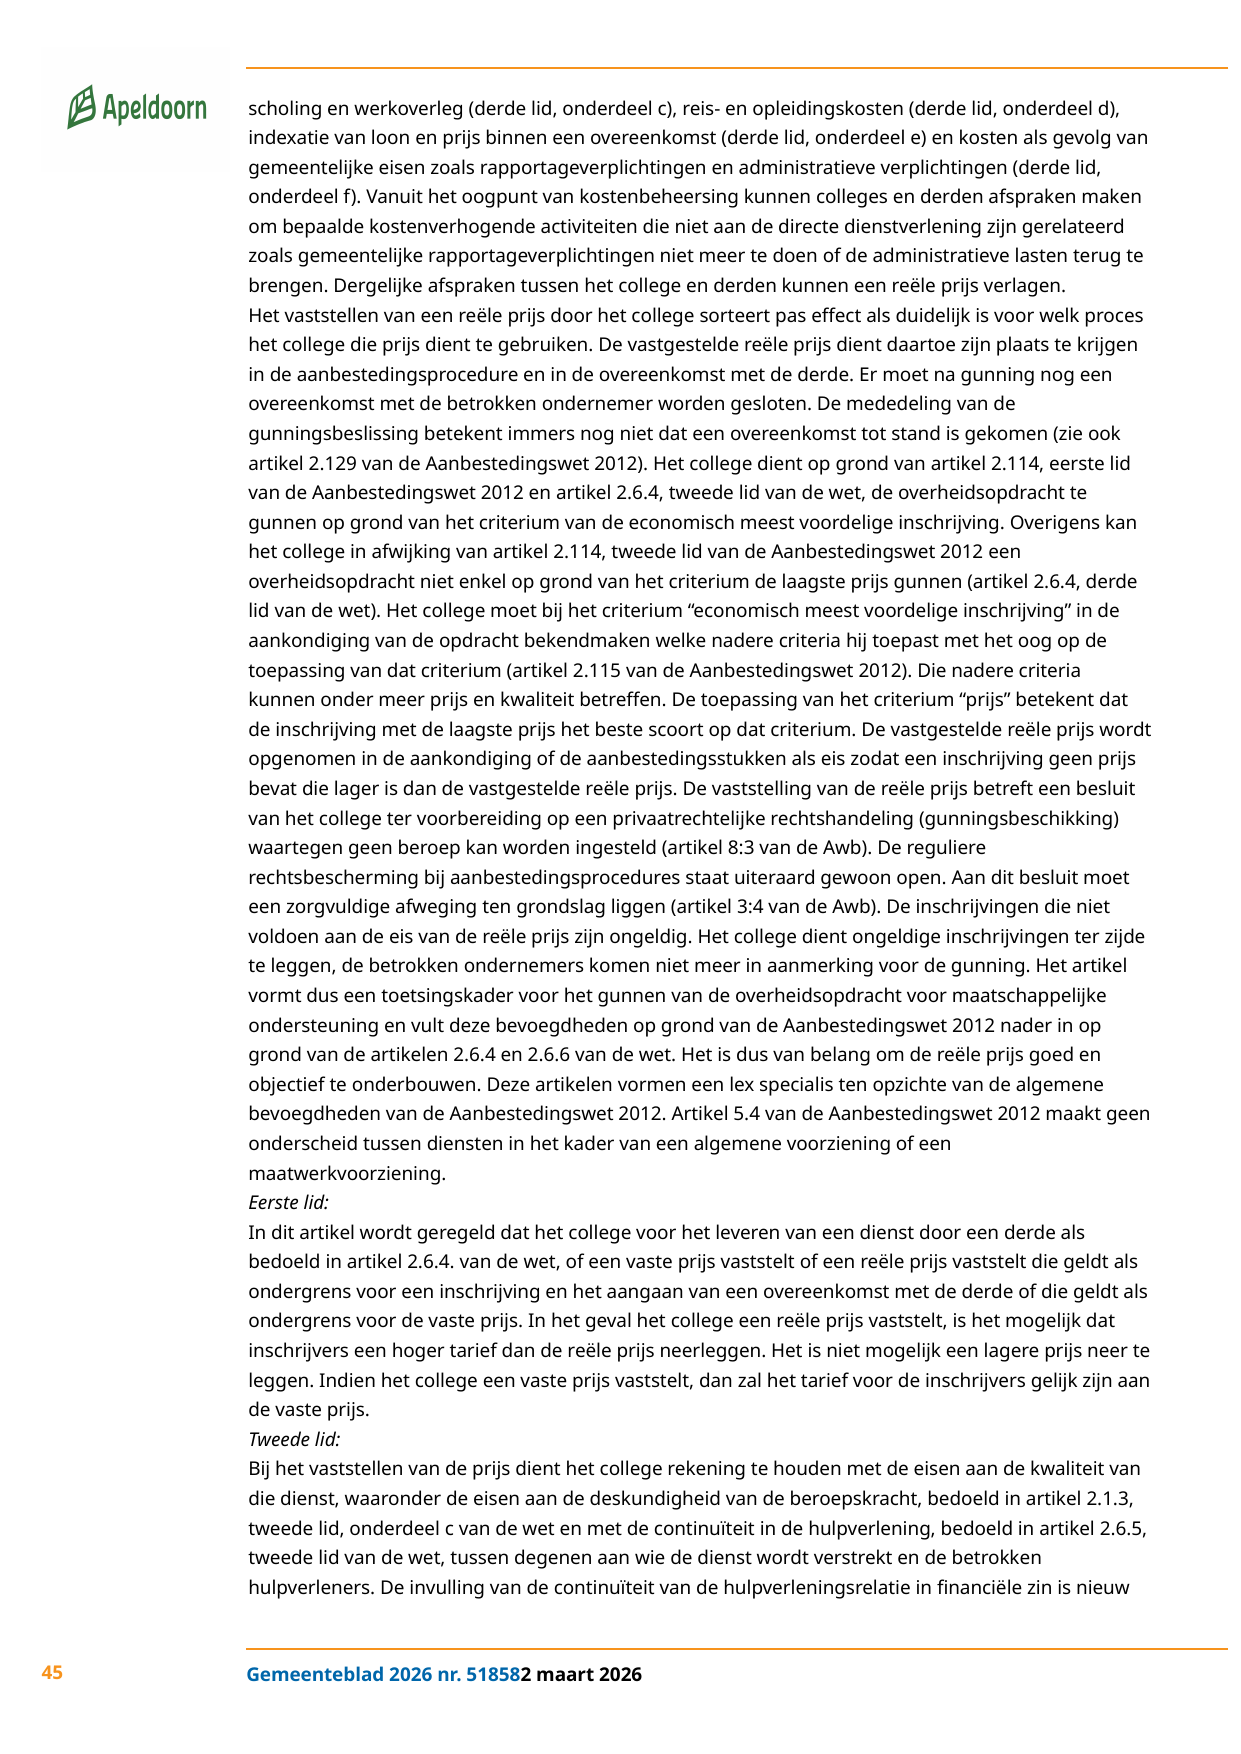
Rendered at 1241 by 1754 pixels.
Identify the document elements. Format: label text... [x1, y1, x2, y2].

text Eerste lid: [248, 1189, 1152, 1215]
text In dit artikel wordt geregeld dat het college voor het leveren van een dienst door een derde als bedoeld in artikel 2.6.4. van de wet, of een vaste prijs vaststelt of een reële prijs vaststelt die geldt als ondergrens voor een inschrijving en het aangaan van een overeenkomst met de derde of die geldt als ondergrens voor de vaste prijs. In het geval het college een reële prijs vaststelt, is het mogelijk dat inschrijvers een hoger tarief dan de reële prijs neerleggen. Het is niet mogelijk een lagere prijs neer te leggen. Indien het college een vaste prijs vaststelt, dan zal het tarief voor de inschrijvers gelijk zijn aan de vaste prijs. [248, 1219, 1152, 1422]
text scholing en werkoverleg (derde lid, onderdeel c), reis- en opleidingskosten (derde lid, onderdeel d), indexatie van loon en prijs binnen een overeenkomst (derde lid, onderdeel e) en kosten als gevolg van gemeentelijke eisen zoals rapportageverplichtingen en administratieve verplichtingen (derde lid, onderdeel f). Vanuit het oogpunt van kostenbeheersing kunnen colleges en derden afspraken maken om bepaalde kostenverhogende activiteiten die niet aan de directe dienstverlening zijn gerelateerd zoals gemeentelijke rapportageverplichtingen niet meer te doen of de administratieve lasten terug te brengen. Dergelijke afspraken tussen het college en derden kunnen een reële prijs verlagen. [248, 95, 1152, 298]
text Tweede lid: [248, 1426, 1152, 1452]
text Bij het vaststellen van de prijs dient het college rekening te houden met de eisen aan de kwaliteit van die dienst, waaronder de eisen aan de deskundigheid van de beroepskracht, bedoeld in artikel 2.1.3, tweede lid, onderdeel c van de wet en met de continuïteit in de hulpverlening, bedoeld in artikel 2.6.5, tweede lid van de wet, tussen degenen aan wie de dienst wordt verstrekt en de betrokken hulpverleners. De invulling van de continuïteit van de hulpverleningsrelatie in financiële zin is nieuw [248, 1456, 1152, 1600]
text Het vaststellen van een reële prijs door het college sorteert pas effect als duidelijk is voor welk proces het college die prijs dient te gebruiken. De vastgestelde reële prijs dient daartoe zijn plaats te krijgen in de aanbestedingsprocedure en in de overeenkomst met de derde. Er moet na gunning nog een overeenkomst met de betrokken ondernemer worden gesloten. De mededeling van de gunningsbeslissing betekent immers nog niet dat een overeenkomst tot stand is gekomen (zie ook artikel 2.129 van de Aanbestedingswet 2012). Het college dient op grond van artikel 2.114, eerste lid van de Aanbestedingswet 2012 en artikel 2.6.4, tweede lid van de wet, de overheidsopdracht te gunnen op grond van het criterium van de economisch meest voordelige inschrijving. Overigens kan het college in afwijking van artikel 2.114, tweede lid van de Aanbestedingswet 2012 een overheidsopdracht niet enkel op grond van het criterium de laagste prijs gunnen (artikel 2.6.4, derde lid van de wet). Het college moet bij het criterium “economisch meest voordelige inschrijving” in de aankondiging van de opdracht bekendmaken welke nadere criteria hij toepast met het oog op de toepassing van dat criterium (artikel 2.115 van de Aanbestedingswet 2012). Die nadere criteria kunnen onder meer prijs en kwaliteit betreffen. De toepassing van het criterium “prijs” betekent dat de inschrijving met de laagste prijs het beste scoort op dat criterium. De vastgestelde reële prijs wordt opgenomen in de aankondiging of de aanbestedingsstukken als eis zodat een inschrijving geen prijs bevat die lager is dan de vastgestelde reële prijs. De vaststelling van de reële prijs betreft een besluit van het college ter voorbereiding op een privaatrechtelijke rechtshandeling (gunningsbeschikking) waartegen geen beroep kan worden ingesteld (artikel 8:3 van de Awb). De reguliere rechtsbescherming bij aanbestedingsprocedures staat uiteraard gewoon open. Aan dit besluit moet een zorgvuldige afweging ten grondslag liggen (artikel 3:4 van de Awb). De inschrijvingen die niet voldoen aan de eis van de reële prijs zijn ongeldig. Het college dient ongeldige inschrijvingen ter zijde te leggen, de betrokken ondernemers komen niet meer in aanmerking voor de gunning. Het artikel vormt dus een toetsingskader voor het gunnen van de overheidsopdracht voor maatschappelijke ondersteuning en vult deze bevoegdheden op grond van de Aanbestedingswet 2012 nader in op grond van de artikelen 2.6.4 en 2.6.6 van de wet. Het is dus van belang om de reële prijs goed en objectief te onderbouwen. Deze artikelen vormen een lex specialis ten opzichte van de algemene bevoegdheden van de Aanbestedingswet 2012. Artikel 5.4 van de Aanbestedingswet 2012 maakt geen onderscheid tussen diensten in het kader van een algemene voorziening of een maatwerkvoorziening. [248, 302, 1152, 1186]
picture [41, 47, 231, 172]
